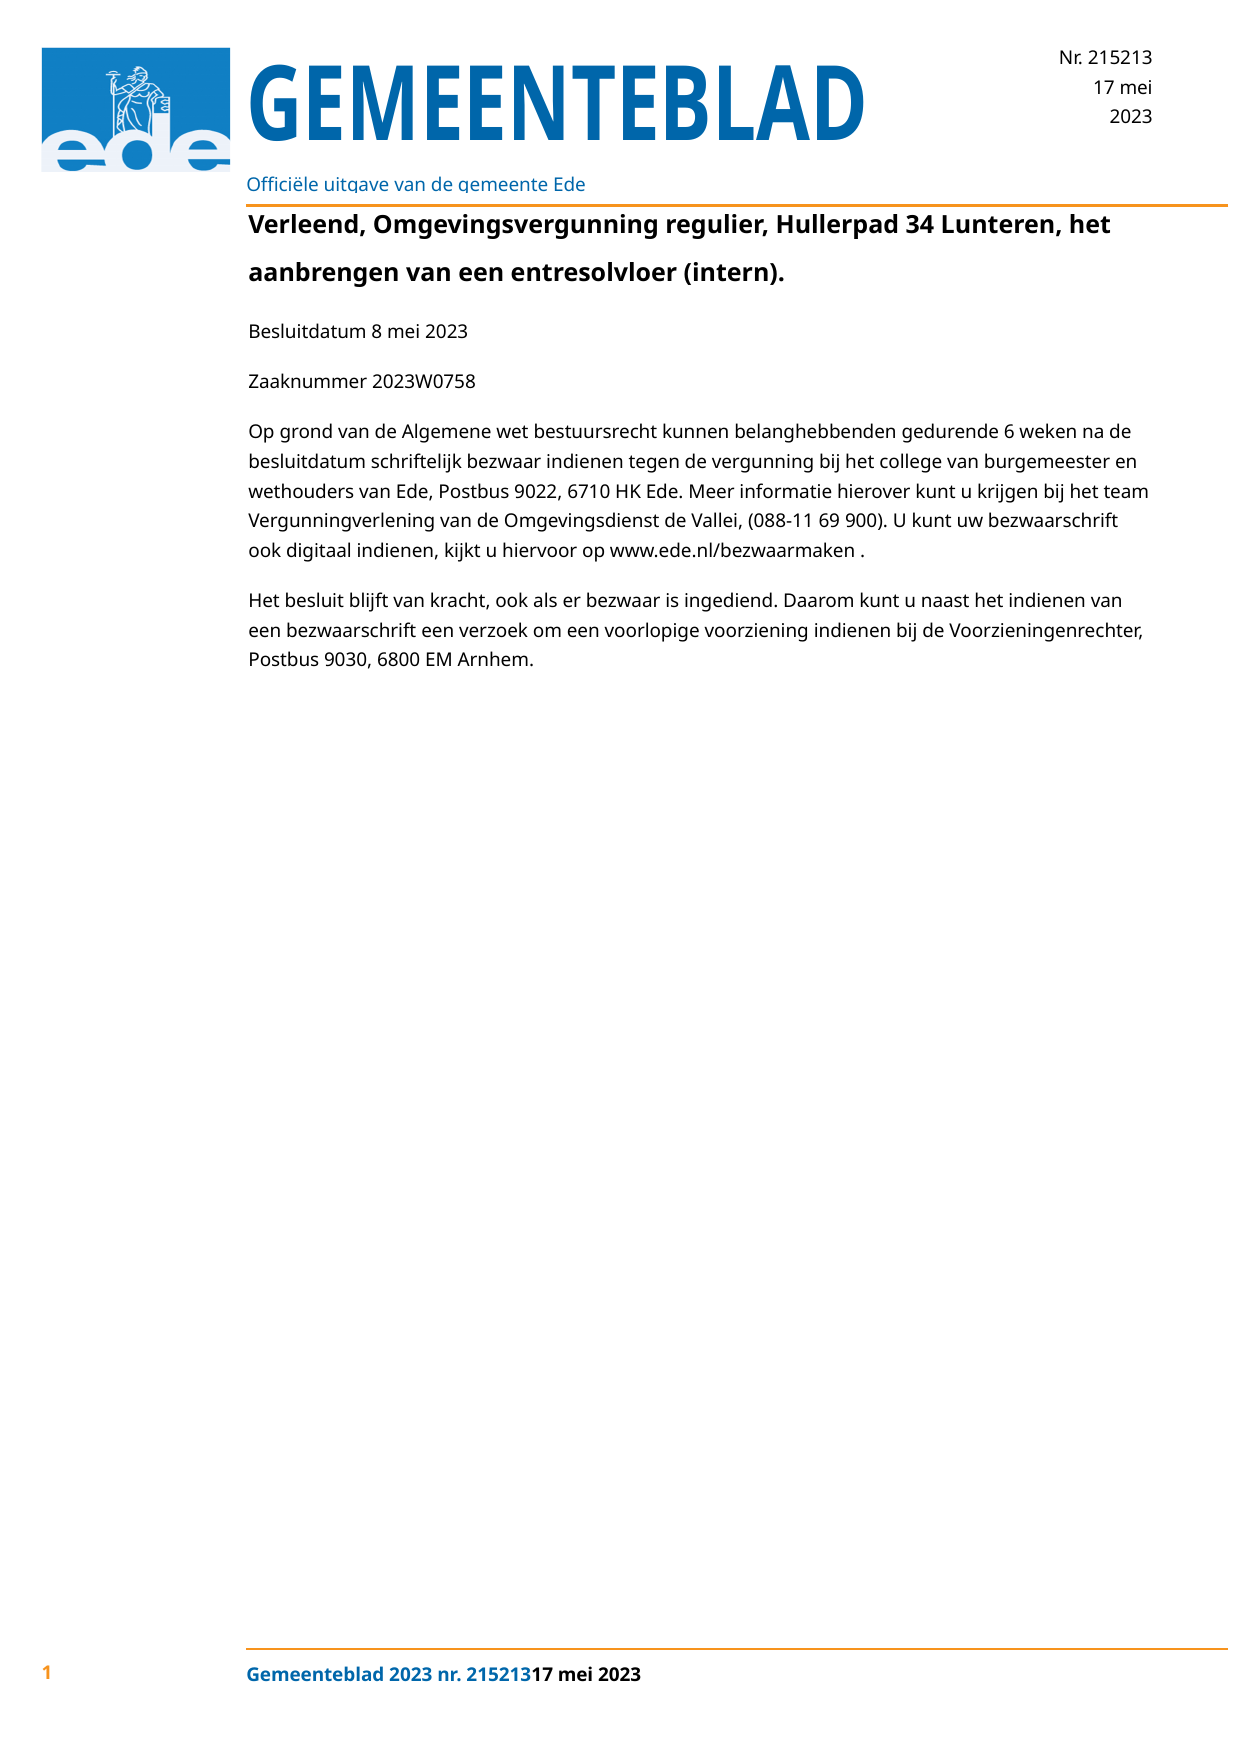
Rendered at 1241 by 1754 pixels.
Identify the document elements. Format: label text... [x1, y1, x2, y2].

picture [41, 47, 231, 172]
text Op grond van de Algemene wet bestuursrecht kunnen belanghebbenden gedurende 6 weken na de besluitdatum schriftelijk bezwaar indienen tegen de vergunning bij het college van burgemeester en wethouders van Ede, Postbus 9022, 6710 HK Ede. Meer informatie hierover kunt u krijgen bij het team Vergunningverlening van de Omgevingsdienst de Vallei, (088-11 69 900). U kunt uw bezwaarschrift ook digitaal indienen, kijkt u hiervoor op www.ede.nl/bezwaarmaken . [248, 419, 1152, 563]
text Verleend, Omgevingsvergunning regulier, Hullerpad 34 Lunteren, het aanbrengen van een entresolvloer (intern). [248, 207, 1152, 288]
text Het besluit blijft van kracht, ook als er bezwaar is ingediend. Daarom kunt u naast het indienen van een bezwaarschrift een verzoek om een voorlopige voorziening indienen bij de Voorzieningenrechter, Postbus 9030, 6800 EM Arnhem. [248, 587, 1152, 672]
text Zaaknummer 2023W0758 [248, 368, 1152, 394]
text Besluitdatum 8 mei 2023 [248, 318, 1152, 344]
